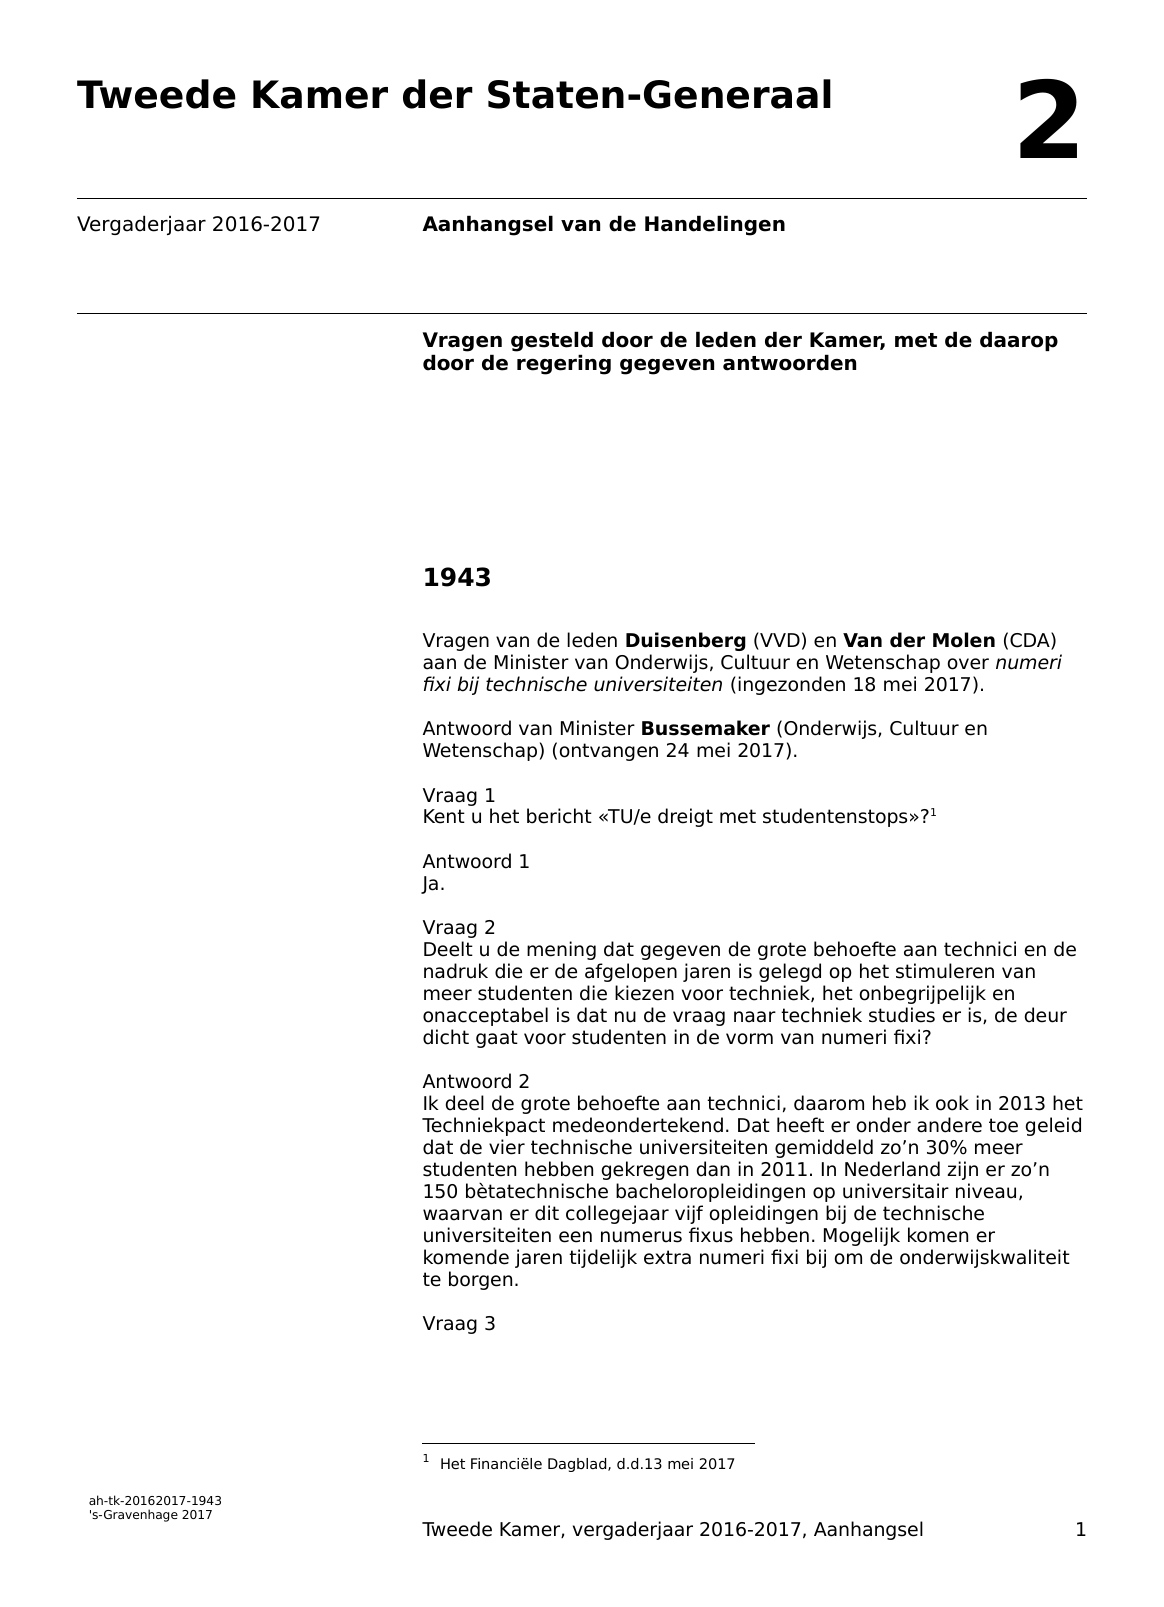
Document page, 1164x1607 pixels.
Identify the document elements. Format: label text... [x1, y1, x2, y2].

text ah-tk-20162017-1943 [88, 1494, 323, 1508]
table_cell Vergaderjaar 2016-2017 [77, 199, 422, 313]
text Vragen van de leden Duisenberg (VVD) en Van der Molen (CDA) aan de Minister van Onderwijs, Cultuur en Wetenschap over numeri fixi bij technische universiteiten (ingezonden 18 mei 2017). [422, 630, 1087, 696]
text Vraag 1 [422, 784, 1087, 806]
table_cell [77, 314, 422, 375]
text Vraag 2 [422, 917, 1087, 939]
text Deelt u de mening dat gegeven de grote behoefte aan technici en de nadruk die er de afgelopen jaren is gelegd op het stimuleren van meer studenten die kiezen voor techniek, het onbegrijpelijk en onacceptabel is dat nu de vraag naar techniek studies er is, de deur dicht gaat voor studenten in de vorm van numeri fixi? [422, 939, 1087, 1049]
text Antwoord 1 [422, 851, 1087, 873]
table_header Tweede Kamer der Staten-Generaal [77, 59, 886, 198]
text Kent u het bericht «TU/e dreigt met studentenstops»? [422, 806, 1087, 828]
text 1943 [422, 563, 1087, 592]
text 's-Gravenhage 2017 [88, 1508, 323, 1522]
table_header 2 [886, 59, 1087, 198]
text Antwoord 2 [422, 1071, 1087, 1093]
text Vraag 3 [422, 1313, 1087, 1335]
text Ik deel de grote behoefte aan technici, daarom heb ik ook in 2013 het Techniekpact medeondertekend. Dat heeft er onder andere toe geleid dat de vier technische universiteiten gemiddeld zo’n 30% meer studenten hebben gekregen dan in 2011. In Nederland zijn er zo’n 150 bètatechnische bacheloropleidingen op universitair niveau, waarvan er dit collegejaar vijf opleidingen bij de technische universiteiten een numerus fixus hebben. Mogelijk komen er komende jaren tijdelijk extra numeri fixi bij om de onderwijskwaliteit te borgen. [422, 1093, 1087, 1291]
table_cell Aanhangsel van de Handelingen [422, 199, 1087, 313]
text Ja. [422, 873, 1087, 894]
text Antwoord van Minister Bussemaker (Onderwijs, Cultuur en Wetenschap) (ontvangen 24 mei 2017). [422, 718, 1087, 762]
text Het Financiële Dagblad, d.d.13 mei 2017 [422, 1452, 1087, 1474]
table_cell Vragen gesteld door de leden der Kamer, met de daarop door de regering gegeven antwoorden [422, 314, 1087, 375]
